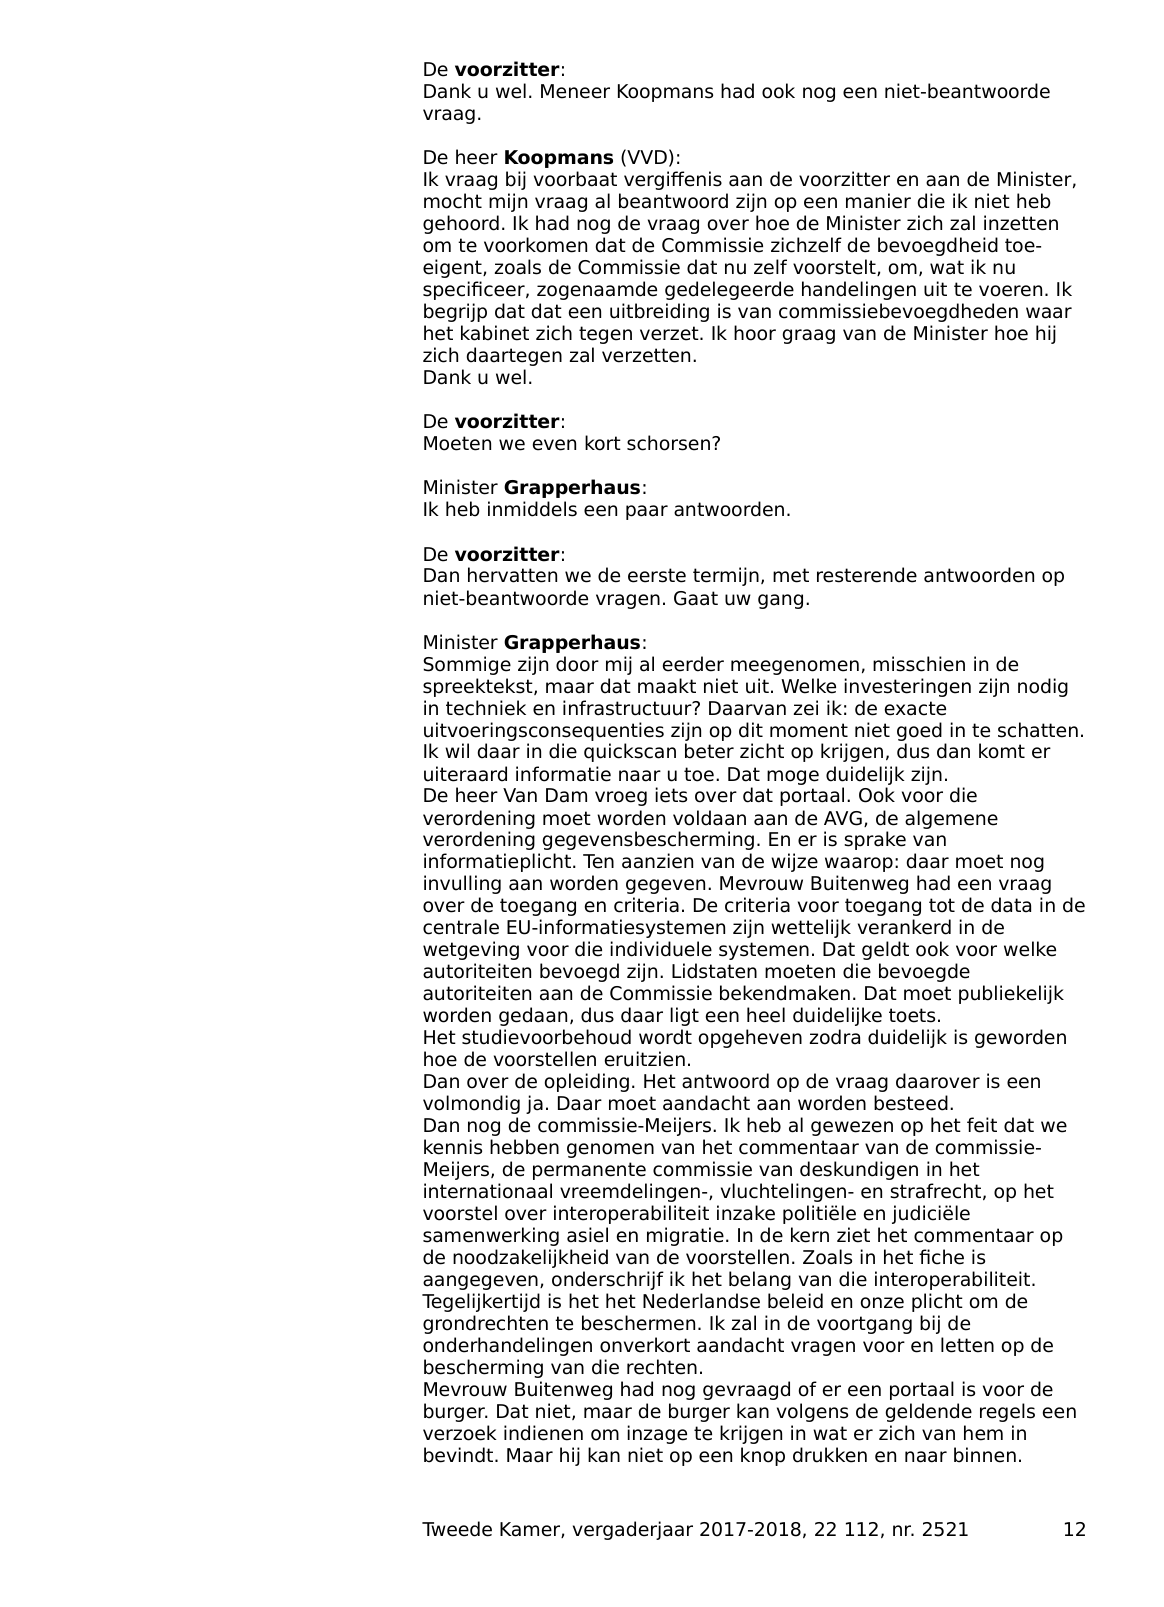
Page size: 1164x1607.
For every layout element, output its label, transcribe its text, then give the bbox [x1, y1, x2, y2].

text Ik heb inmiddels een paar antwoorden. [422, 499, 1087, 521]
text Dank u wel. [422, 367, 1087, 389]
text Minister Grapperhaus: [422, 632, 1087, 653]
text Ik vraag bij voorbaat vergiffenis aan de voorzitter en aan de Minister, mocht mijn vraag al beantwoord zijn op een manier die ik niet heb gehoord. Ik had nog de vraag over hoe de Minister zich zal inzetten om te voorkomen dat de Commissie zichzelf de bevoegdheid toe-eigent, zoals de Commissie dat nu zelf voorstelt, om, wat ik nu specificeer, zogenaamde gedelegeerde handelingen uit te voeren. Ik begrijp dat dat een uitbreiding is van commissiebevoegdheden waar het kabinet zich tegen verzet. Ik hoor graag van de Minister hoe hij zich daartegen zal verzetten. [422, 169, 1087, 367]
text De voorzitter: [422, 543, 1087, 565]
text Dan hervatten we de eerste termijn, met resterende antwoorden op niet-beantwoorde vragen. Gaat uw gang. [422, 565, 1087, 609]
text Moeten we even kort schorsen? [422, 433, 1087, 455]
text Het studievoorbehoud wordt opgeheven zodra duidelijk is geworden hoe de voorstellen eruitzien. [422, 1027, 1087, 1071]
text Mevrouw Buitenweg had nog gevraagd of er een portaal is voor de burger. Dat niet, maar de burger kan volgens de geldende regels een verzoek indienen om inzage te krijgen in wat er zich van hem in bevindt. Maar hij kan niet op een knop drukken en naar binnen. [422, 1379, 1087, 1467]
text De heer Van Dam vroeg iets over dat portaal. Ook voor die verordening moet worden voldaan aan de AVG, de algemene verordening gegevensbescherming. En er is sprake van informatieplicht. Ten aanzien van de wijze waarop: daar moet nog invulling aan worden gegeven. Mevrouw Buitenweg had een vraag over de toegang en criteria. De criteria voor toegang tot de data in de centrale EU-informatiesystemen zijn wettelijk verankerd in de wetgeving voor die individuele systemen. Dat geldt ook voor welke autoriteiten bevoegd zijn. Lidstaten moeten die bevoegde autoriteiten aan de Commissie bekendmaken. Dat moet publiekelijk worden gedaan, dus daar ligt een heel duidelijke toets. [422, 785, 1087, 1027]
text Minister Grapperhaus: [422, 477, 1087, 499]
text Sommige zijn door mij al eerder meegenomen, misschien in de spreektekst, maar dat maakt niet uit. Welke investeringen zijn nodig in techniek en infrastructuur? Daarvan zei ik: de exacte uitvoeringsconsequenties zijn op dit moment niet goed in te schatten. Ik wil daar in die quickscan beter zicht op krijgen, dus dan komt er uiteraard informatie naar u toe. Dat moge duidelijk zijn. [422, 653, 1087, 785]
text Dan nog de commissie-Meijers. Ik heb al gewezen op het feit dat we kennis hebben genomen van het commentaar van de commissie-Meijers, de permanente commissie van deskundigen in het internationaal vreemdelingen-, vluchtelingen- en strafrecht, op het voorstel over interoperabiliteit inzake politiële en judiciële samenwerking asiel en migratie. In de kern ziet het commentaar op de noodzakelijkheid van de voorstellen. Zoals in het fiche is aangegeven, onderschrijf ik het belang van die interoperabiliteit. Tegelijkertijd is het het Nederlandse beleid en onze plicht om de grondrechten te beschermen. Ik zal in de voortgang bij de onderhandelingen onverkort aandacht vragen voor en letten op de bescherming van die rechten. [422, 1115, 1087, 1379]
text De heer Koopmans (VVD): [422, 147, 1087, 169]
text De voorzitter: [422, 411, 1087, 433]
text De voorzitter: [422, 59, 1087, 81]
text Dan over de opleiding. Het antwoord op de vraag daarover is een volmondig ja. Daar moet aandacht aan worden besteed. [422, 1071, 1087, 1115]
text Dank u wel. Meneer Koopmans had ook nog een niet-beantwoorde vraag. [422, 81, 1087, 125]
